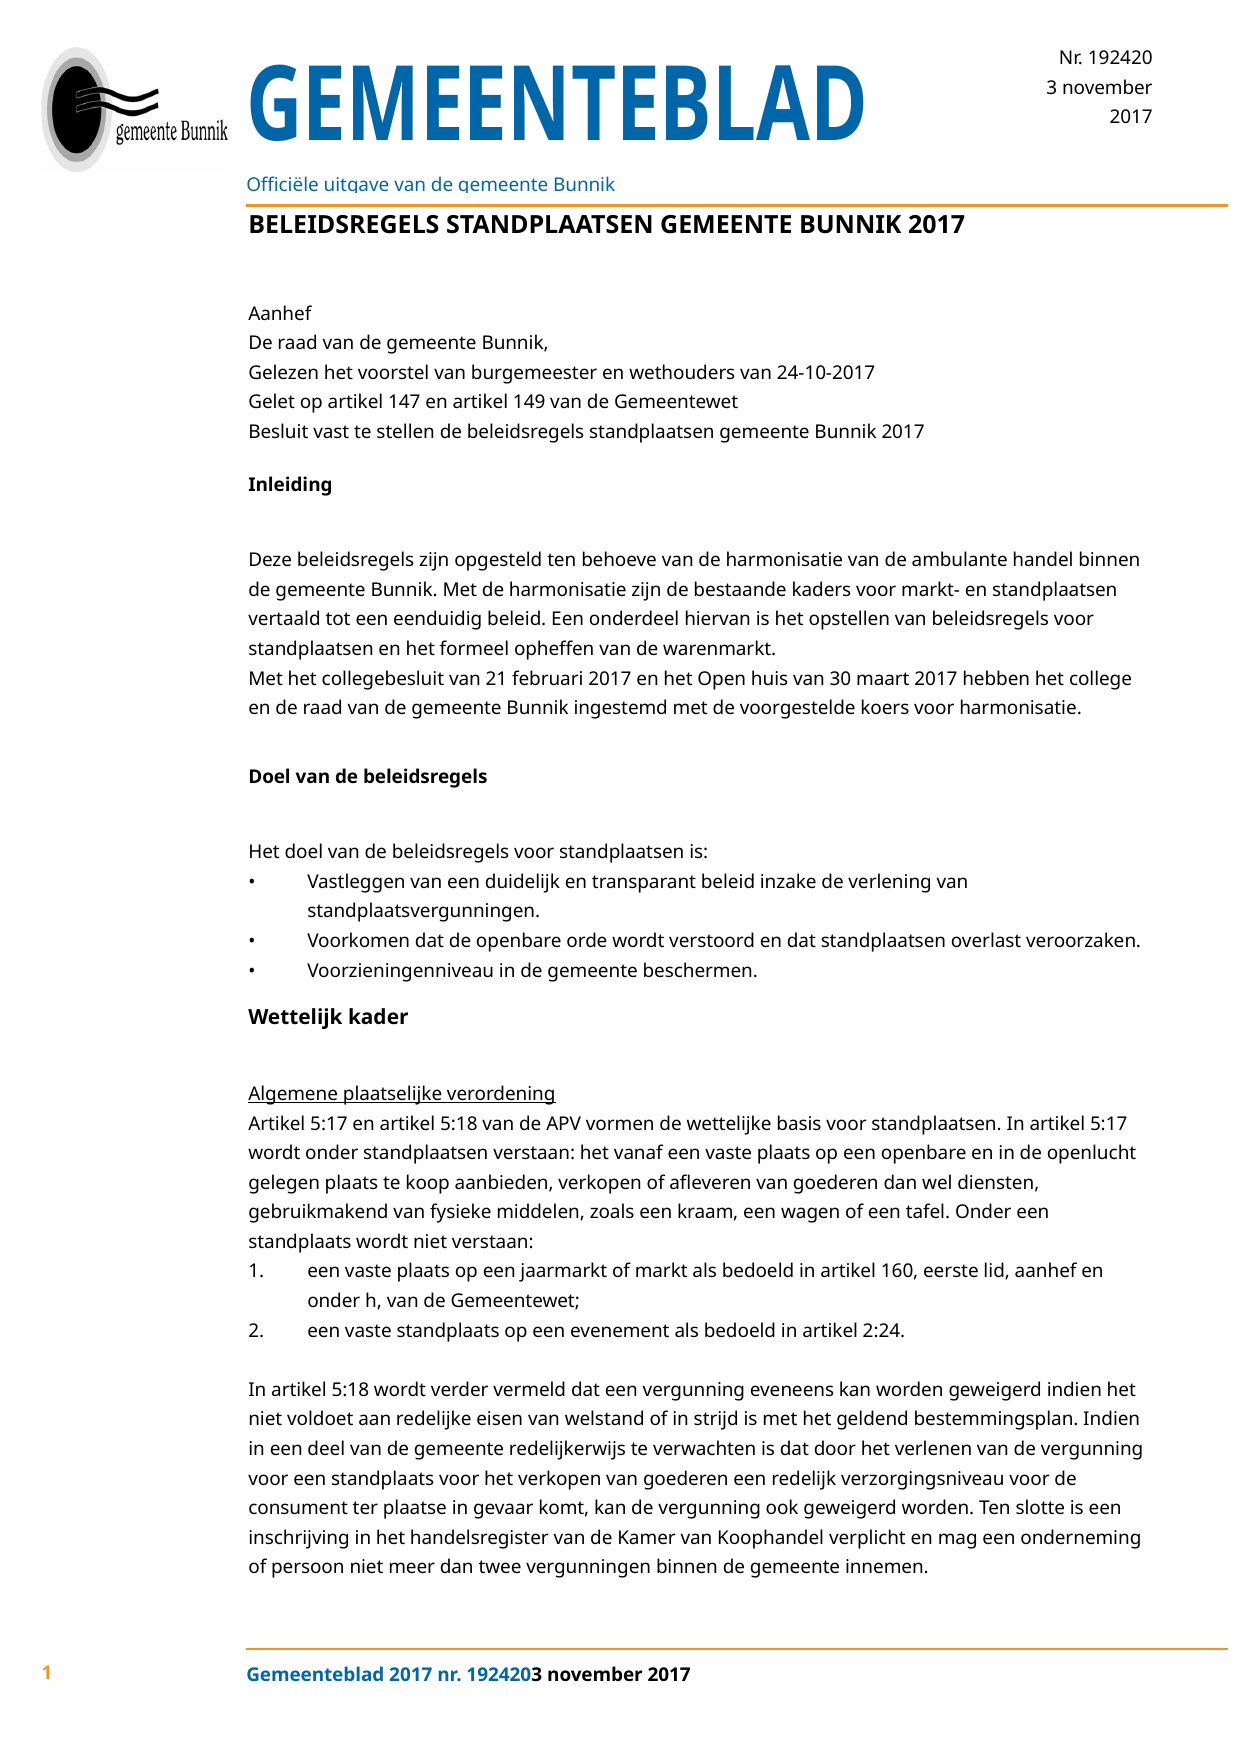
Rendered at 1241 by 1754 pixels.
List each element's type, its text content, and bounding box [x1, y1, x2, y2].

text De raad van de gemeente Bunnik, [248, 329, 1152, 355]
text Wettelijk kader [248, 1002, 1152, 1031]
text In artikel 5:18 wordt verder vermeld dat een vergunning eveneens kan worden geweigerd indien het niet voldoet aan redelijke eisen van welstand of in strijd is met het geldend bestemmingsplan. Indien in een deel van de gemeente redelijkerwijs te verwachten is dat door het verlenen van de vergunning voor een standplaats voor het verkopen van goederen een redelijk verzorgingsniveau voor de consument ter plaatse in gevaar komt, kan de vergunning ook geweigerd worden. Ten slotte is een inschrijving in het handelsregister van de Kamer van Koophandel verplicht en mag een onderneming of persoon niet meer dan twee vergunningen binnen de gemeente innemen. [248, 1376, 1152, 1579]
picture [41, 47, 231, 172]
text Het doel van de beleidsregels voor standplaatsen is: [248, 838, 1152, 864]
text Algemene plaatselijke verordening [248, 1080, 1152, 1106]
list Voorkomen dat de openbare orde wordt verstoord en dat standplaatsen overlast veroorzaken. [248, 927, 1152, 953]
text Besluit vast te stellen de beleidsregels standplaatsen gemeente Bunnik 2017 [248, 418, 1152, 444]
text Artikel 5:17 en artikel 5:18 van de APV vormen de wettelijke basis voor standplaatsen. In artikel 5:17 wordt onder standplaatsen verstaan: het vanaf een vaste plaats op een openbare en in de openlucht gelegen plaats te koop aanbieden, verkopen of afleveren van goederen dan wel diensten, gebruikmakend van fysieke middelen, zoals een kraam, een wagen of een tafel. Onder een standplaats wordt niet verstaan: [248, 1110, 1152, 1254]
text Met het collegebesluit van 21 februari 2017 en het Open huis van 30 maart 2017 hebben het college en de raad van de gemeente Bunnik ingestemd met de voorgestelde koers voor harmonisatie. [248, 665, 1152, 720]
text Gelezen het voorstel van burgemeester en wethouders van 24-10-2017 [248, 359, 1152, 385]
text Inleiding [248, 469, 1152, 497]
text Deze beleidsregels zijn opgesteld ten behoeve van de harmonisatie van de ambulante handel binnen de gemeente Bunnik. Met de harmonisatie zijn de bestaande kaders voor markt- en standplaatsen vertaald tot een eenduidig beleid. Een onderdeel hiervan is het opstellen van beleidsregels voor standplaatsen en het formeel opheffen van de warenmarkt. [248, 546, 1152, 661]
text Aanhef [248, 300, 1152, 326]
text Doel van de beleidsregels [248, 761, 1152, 789]
list Voorzieningenniveau in de gemeente beschermen. [248, 957, 1152, 982]
text Gelet op artikel 147 en artikel 149 van de Gemeentewet [248, 389, 1152, 414]
list een vaste standplaats op een evenement als bedoeld in artikel 2:24. [248, 1317, 1152, 1342]
list Vastleggen van een duidelijk en transparant beleid inzake de verlening van standplaatsvergunningen. [248, 868, 1152, 923]
text BELEIDSREGELS STANDPLAATSEN GEMEENTE BUNNIK 2017 [248, 207, 1152, 241]
list een vaste plaats op een jaarmarkt of markt als bedoeld in artikel 160, eerste lid, aanhef en onder h, van de Gemeentewet; [248, 1258, 1152, 1313]
